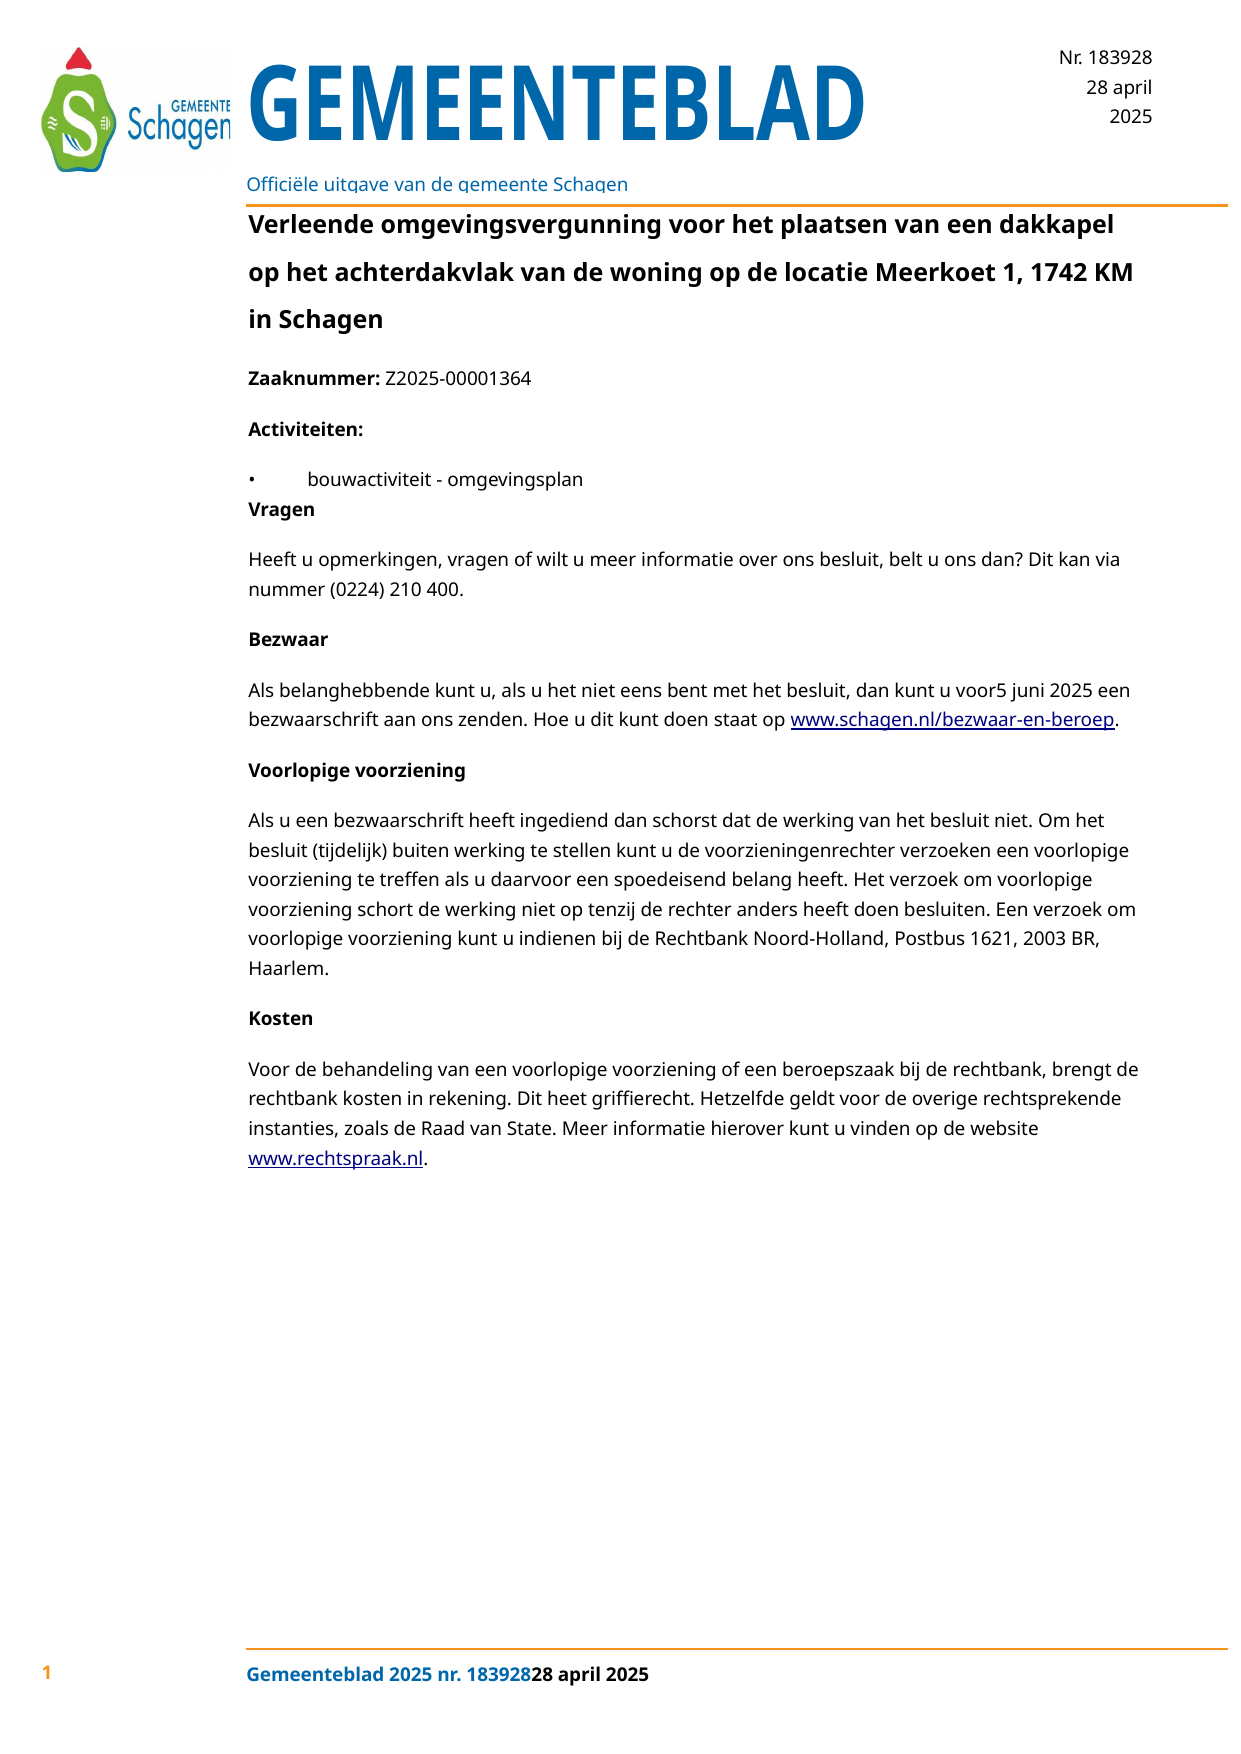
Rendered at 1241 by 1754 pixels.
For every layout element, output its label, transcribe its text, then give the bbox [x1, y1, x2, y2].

text Als belanghebbende kunt u, als u het niet eens bent met het besluit, dan kunt u voor5 juni 2025 een bezwaarschrift aan ons zenden. Hoe u dit kunt doen staat op www.schagen.nl/bezwaar-en-beroep. [248, 677, 1152, 732]
list bouwactiviteit - omgevingsplan [248, 466, 1152, 492]
picture [41, 47, 231, 172]
text Activiteiten: [248, 416, 1152, 442]
text Vragen [248, 496, 1152, 522]
text Kosten [248, 1006, 1152, 1031]
text Voorlopige voorziening [248, 757, 1152, 782]
text Zaaknummer: Z2025-00001364 [248, 366, 1152, 391]
text Voor de behandeling van een voorlopige voorziening of een beroepszaak bij de rechtbank, brengt de rechtbank kosten in rekening. Dit heet griffierecht. Hetzelfde geldt voor de overige rechtsprekende instanties, zoals de Raad van State. Meer informatie hierover kunt u vinden op de website www.rechtspraak.nl. [248, 1056, 1152, 1170]
text Heeft u opmerkingen, vragen of wilt u meer informatie over ons besluit, belt u ons dan? Dit kan via nummer (0224) 210 400. [248, 546, 1152, 602]
text Verleende omgevingsvergunning voor het plaatsen van een dakkapel op het achterdakvlak van de woning op de locatie Meerkoet 1, 1742 KM in Schagen [248, 207, 1152, 336]
text Als u een bezwaarschrift heeft ingediend dan schorst dat de werking van het besluit niet. Om het besluit (tijdelijk) buiten werking te stellen kunt u de voorzieningenrechter verzoeken een voorlopige voorziening te treffen als u daarvoor een spoedeisend belang heeft. Het verzoek om voorlopige voorziening schort de werking niet op tenzij de rechter anders heeft doen besluiten. Een verzoek om voorlopige voorziening kunt u indienen bij de Rechtbank Noord-Holland, Postbus 1621, 2003 BR, Haarlem. [248, 807, 1152, 981]
text Bezwaar [248, 626, 1152, 652]
